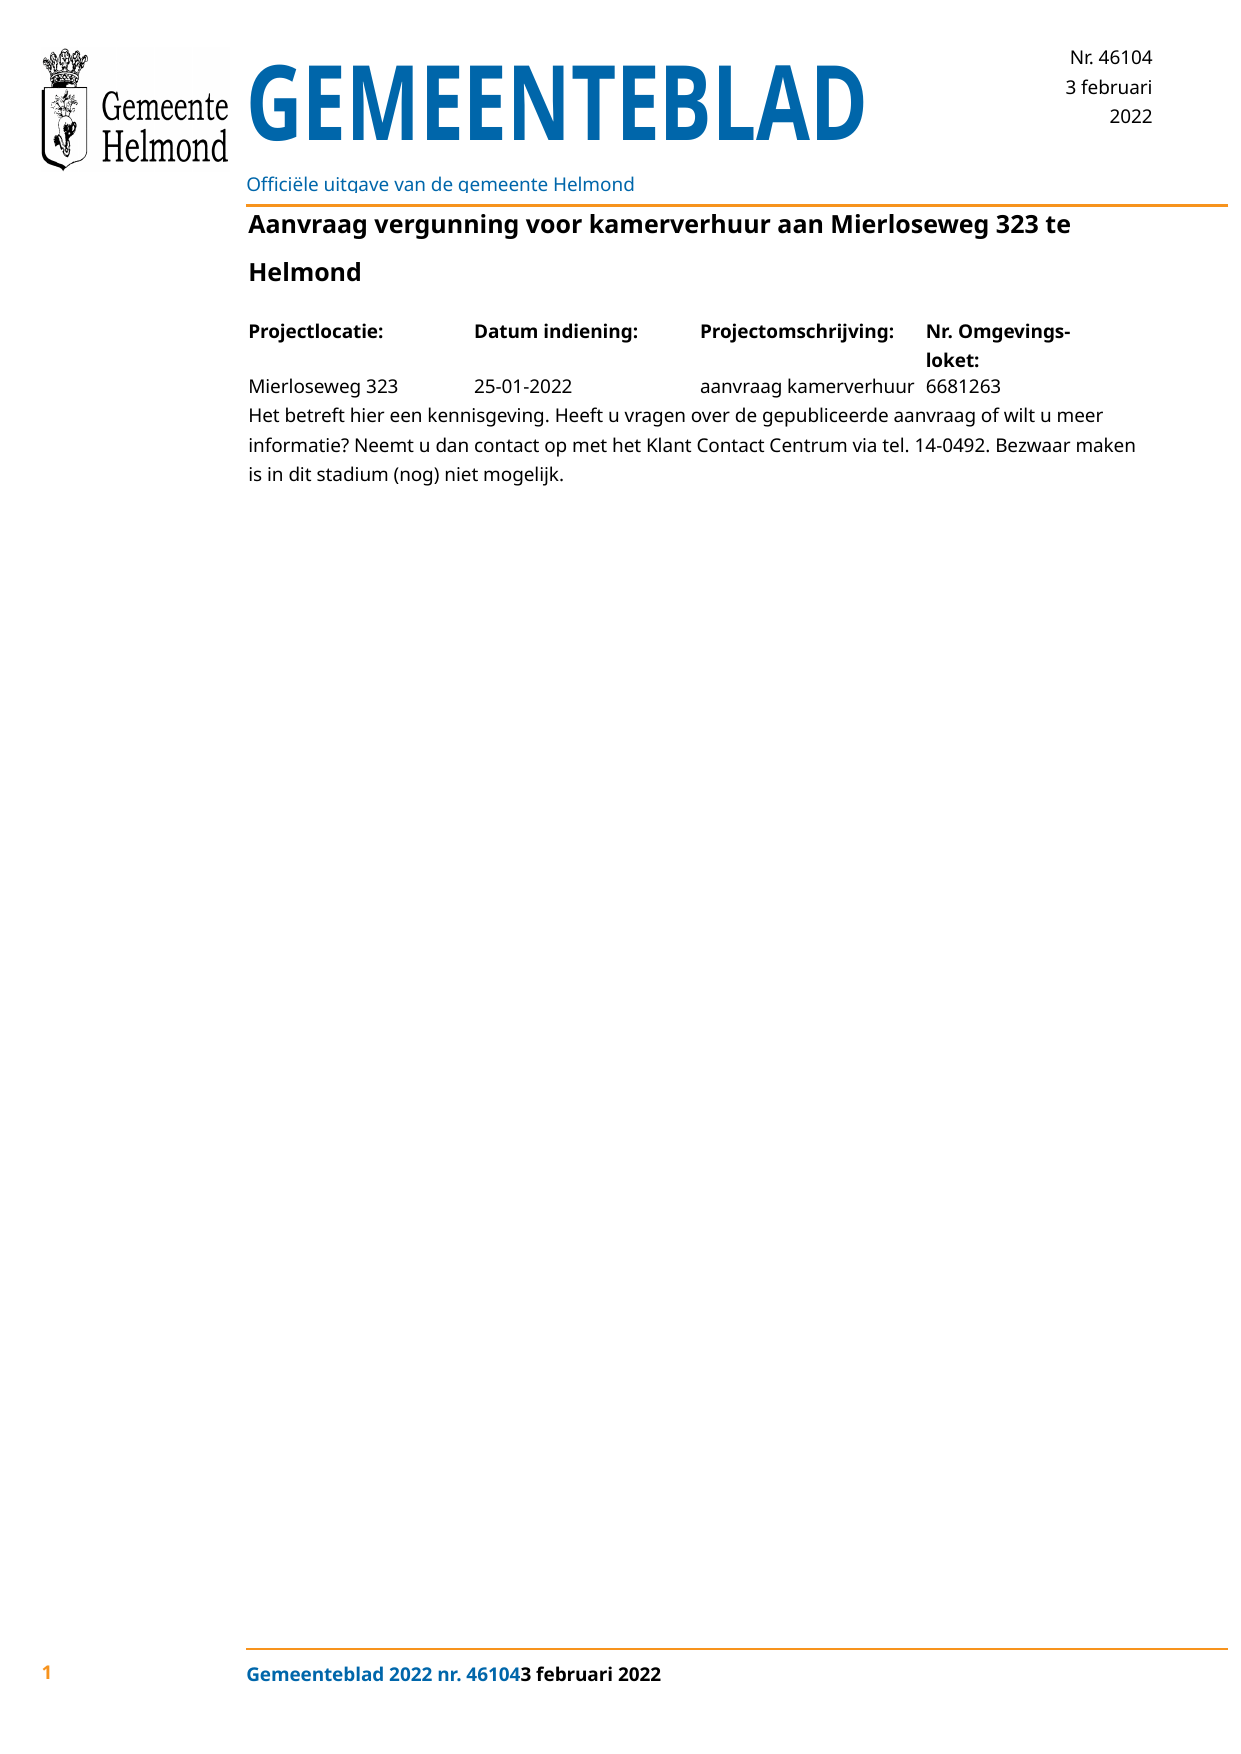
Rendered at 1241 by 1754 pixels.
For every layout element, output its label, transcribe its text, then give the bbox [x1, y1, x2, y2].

table_cell 25-01-2022 [474, 373, 700, 399]
table_header Projectomschrijving: [700, 318, 926, 373]
text Aanvraag vergunning voor kamerverhuur aan Mierloseweg 323 te Helmond [248, 207, 1152, 288]
picture [41, 47, 231, 172]
table_cell aanvraag kamerverhuur [700, 373, 926, 399]
table_header Nr. Omgevings- loket: [926, 318, 1152, 373]
table_cell Mierloseweg 323 [248, 373, 474, 399]
text Het betreft hier een kennisgeving. Heeft u vragen over de gepubliceerde aanvraag of wilt u meer informatie? Neemt u dan contact op met het Klant Contact Centrum via tel. 14-0492. Bezwaar maken is in dit stadium (nog) niet mogelijk. [248, 402, 1152, 487]
table_cell 6681263 [926, 373, 1152, 399]
table_header Projectlocatie: [248, 318, 474, 373]
table_header Datum indiening: [474, 318, 700, 373]
